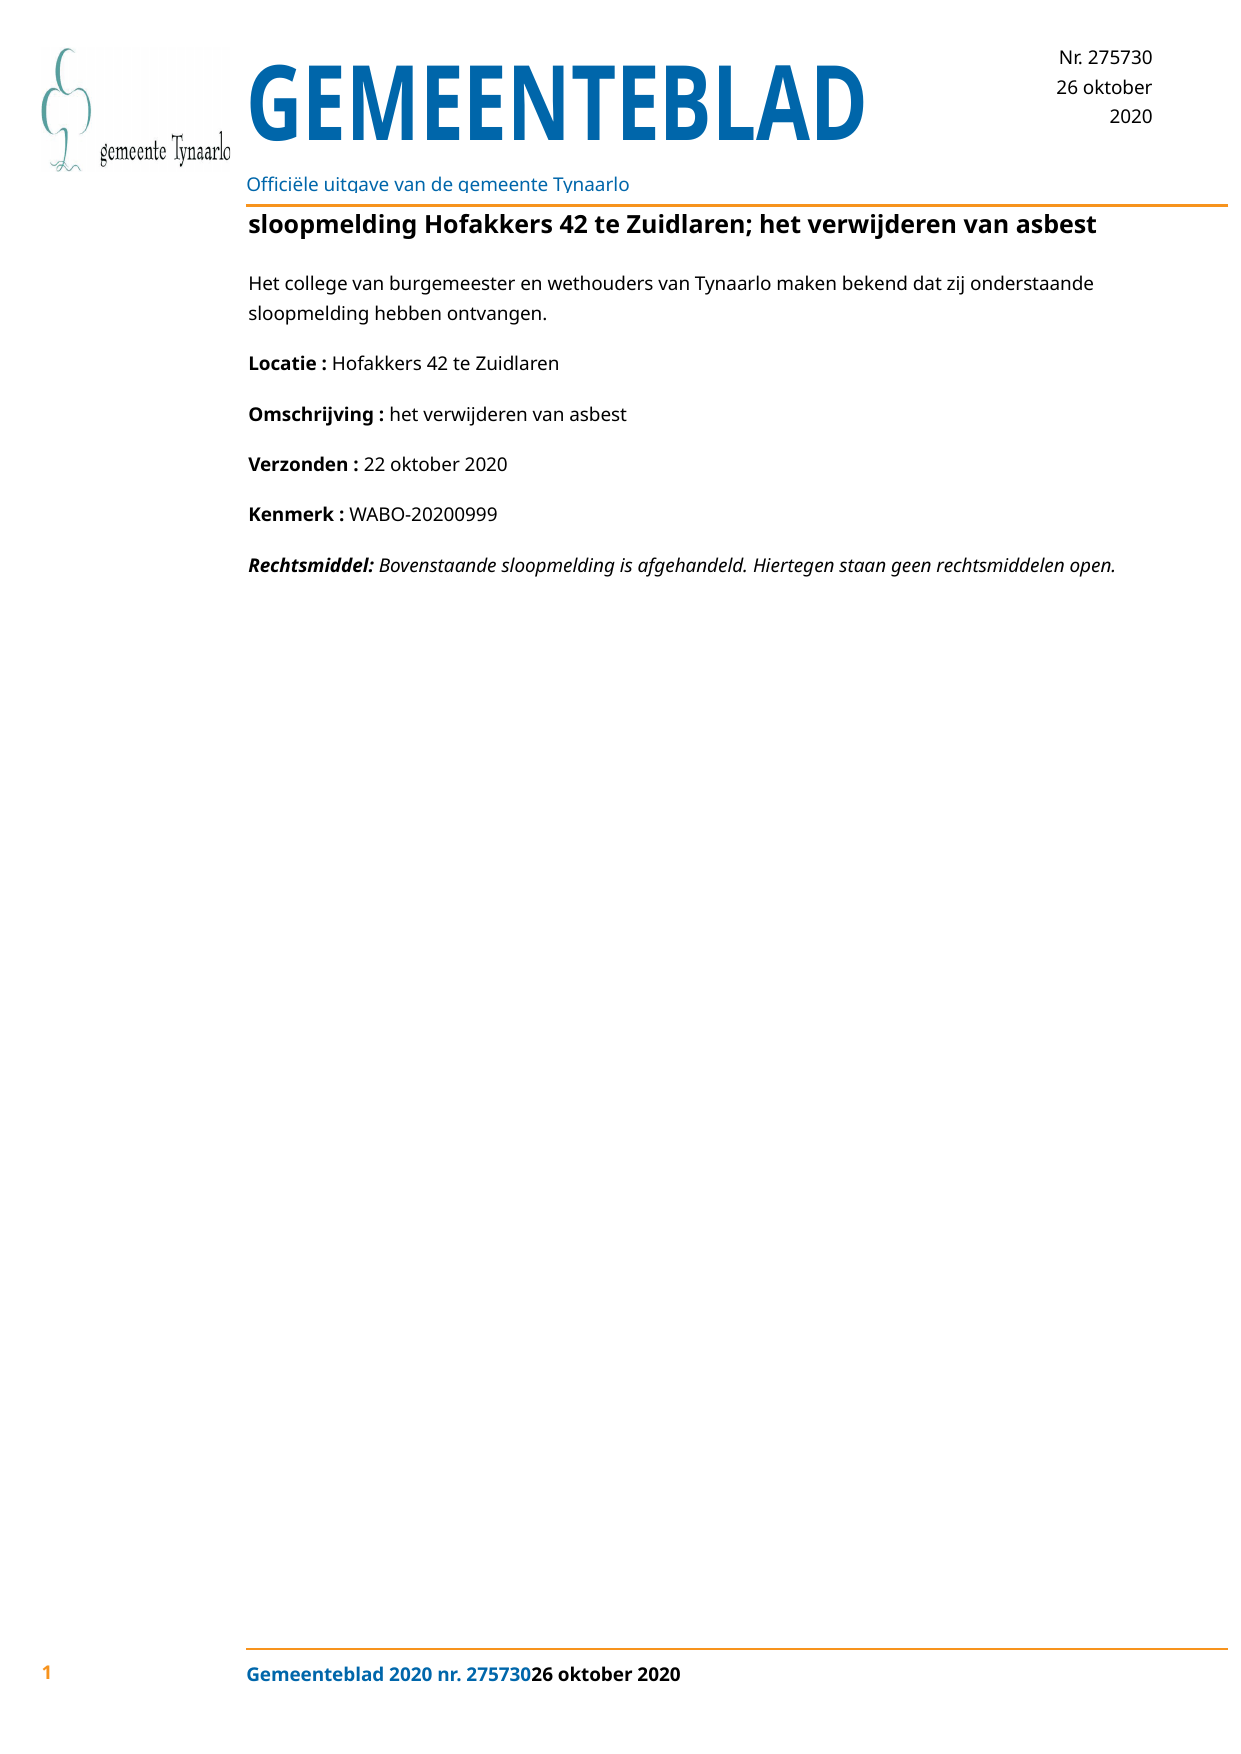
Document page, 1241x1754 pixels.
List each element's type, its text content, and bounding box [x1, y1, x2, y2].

text Kenmerk : WABO-20200999 [248, 502, 1152, 527]
text Locatie : Hofakkers 42 te Zuidlaren [248, 350, 1152, 376]
text Verzonden : 22 oktober 2020 [248, 451, 1152, 477]
picture [41, 47, 231, 172]
text Omschrijving : het verwijderen van asbest [248, 401, 1152, 426]
text sloopmelding Hofakkers 42 te Zuidlaren; het verwijderen van asbest [248, 207, 1152, 241]
text Rechtsmiddel: Bovenstaande sloopmelding is afgehandeld. Hiertegen staan geen rechtsmiddelen open. [248, 552, 1152, 578]
text Het college van burgemeester en wethouders van Tynaarlo maken bekend dat zij onderstaande sloopmelding hebben ontvangen. [248, 270, 1152, 326]
